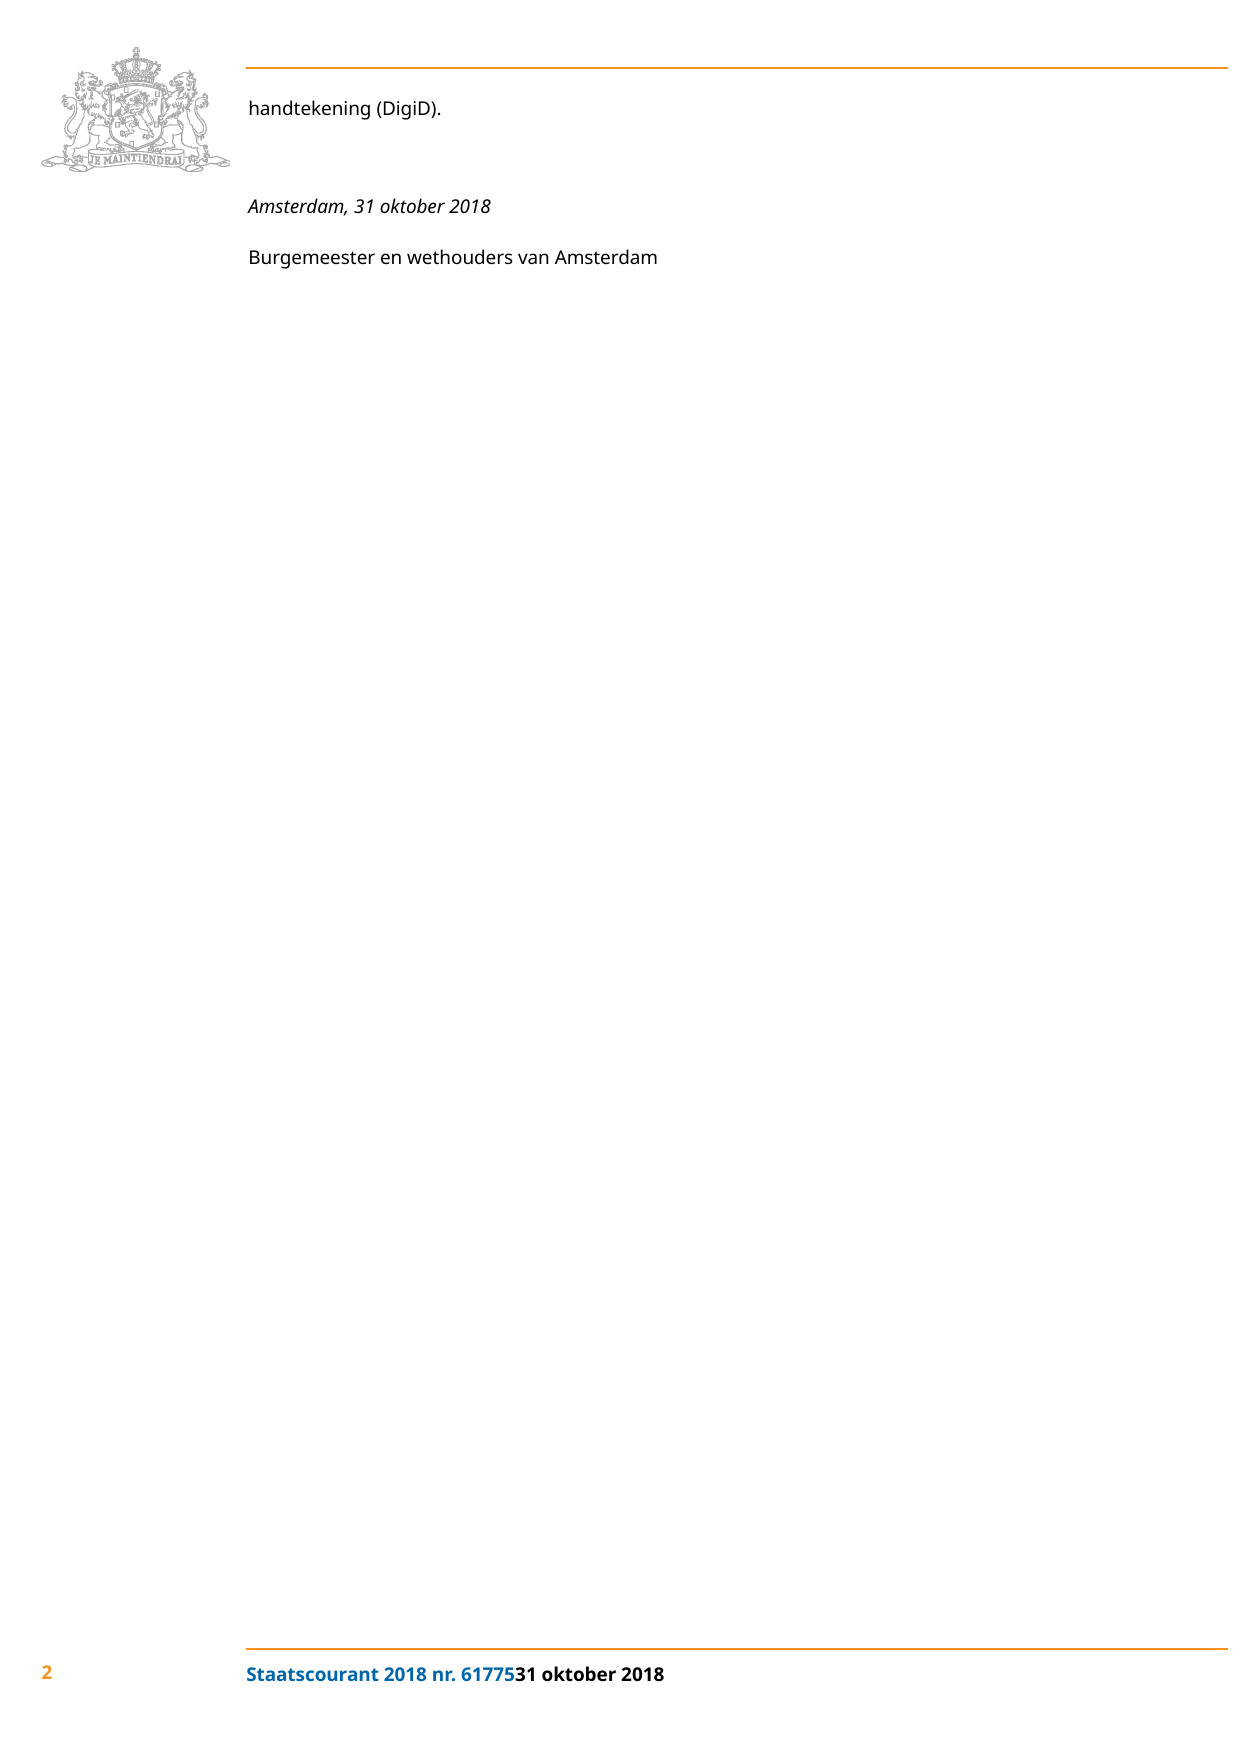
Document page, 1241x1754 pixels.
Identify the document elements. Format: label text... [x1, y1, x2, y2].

text Burgemeester en wethouders van Amsterdam [248, 244, 1152, 270]
picture [41, 47, 231, 172]
text handtekening (DigiD). [248, 95, 1152, 121]
text Amsterdam, 31 oktober 2018 [248, 193, 1152, 219]
